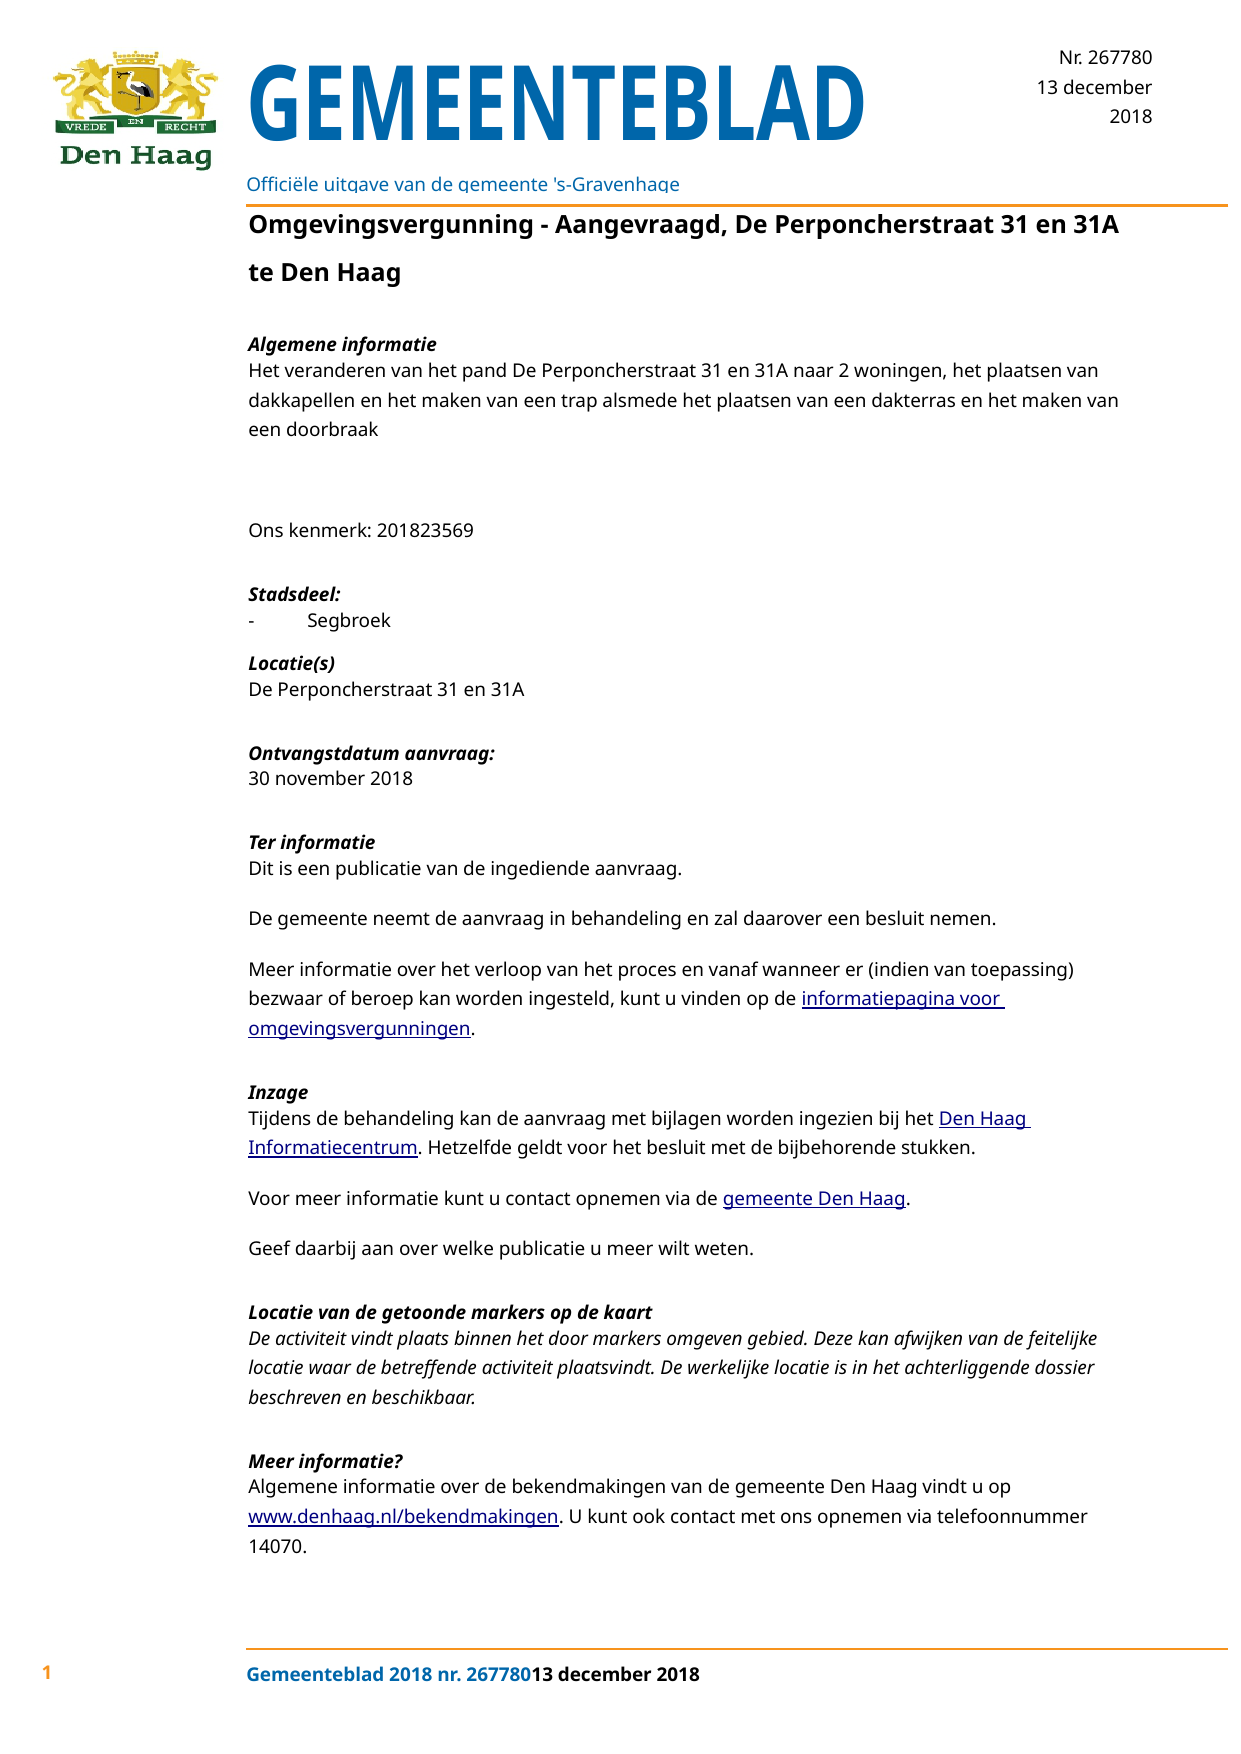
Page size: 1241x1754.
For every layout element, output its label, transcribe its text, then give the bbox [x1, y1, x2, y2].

text Algemene informatie over de bekendmakingen van de gemeente Den Haag vindt u op www.denhaag.nl/bekendmakingen. U kunt ook contact met ons opnemen via telefoonnummer 14070. [248, 1474, 1152, 1559]
text De Perponcherstraat 31 en 31A [248, 676, 1152, 701]
text Voor meer informatie kunt u contact opnemen via de gemeente Den Haag. [248, 1185, 1152, 1211]
text 30 november 2018 [248, 765, 1152, 791]
text Ontvangstdatum aanvraag: [248, 740, 1152, 765]
text Locatie(s) [248, 650, 1152, 676]
text Dit is een publicatie van de ingediende aanvraag. [248, 855, 1152, 881]
text Tijdens de behandeling kan de aanvraag met bijlagen worden ingezien bij het Den Haag Informatiecentrum. Hetzelfde geldt voor het besluit met de bijbehorende stukken. [248, 1105, 1152, 1160]
text Het veranderen van het pand De Perponcherstraat 31 en 31A naar 2 woningen, het plaatsen van dakkapellen en het maken van een trap alsmede het plaatsen van een dakterras en het maken van een doorbraak [248, 357, 1152, 442]
list Segbroek [248, 607, 1152, 633]
picture [41, 47, 231, 172]
text Ter informatie [248, 829, 1152, 855]
text Locatie van de getoonde markers op de kaart [248, 1299, 1152, 1325]
text De gemeente neemt de aanvraag in behandeling en zal daarover een besluit nemen. [248, 906, 1152, 931]
text De activiteit vindt plaats binnen het door markers omgeven gebied. Deze kan afwijken van de feitelijke locatie waar de betreffende activiteit plaatsvindt. De werkelijke locatie is in het achterliggende dossier beschreven en beschikbaar. [248, 1325, 1152, 1410]
text Ons kenmerk: 201823569 [248, 517, 1152, 543]
text Meer informatie? [248, 1448, 1152, 1474]
text Omgevingsvergunning - Aangevraagd, De Perponcherstraat 31 en 31A te Den Haag [248, 207, 1152, 288]
text Geef daarbij aan over welke publicatie u meer wilt weten. [248, 1235, 1152, 1261]
text Stadsdeel: [248, 581, 1152, 607]
text Inzage [248, 1079, 1152, 1105]
text Meer informatie over het verloop van het proces en vanaf wanneer er (indien van toepassing) bezwaar of beroep kan worden ingesteld, kunt u vinden op de informatiepagina voor omgevingsvergunningen. [248, 956, 1152, 1041]
text Algemene informatie [248, 331, 1152, 357]
